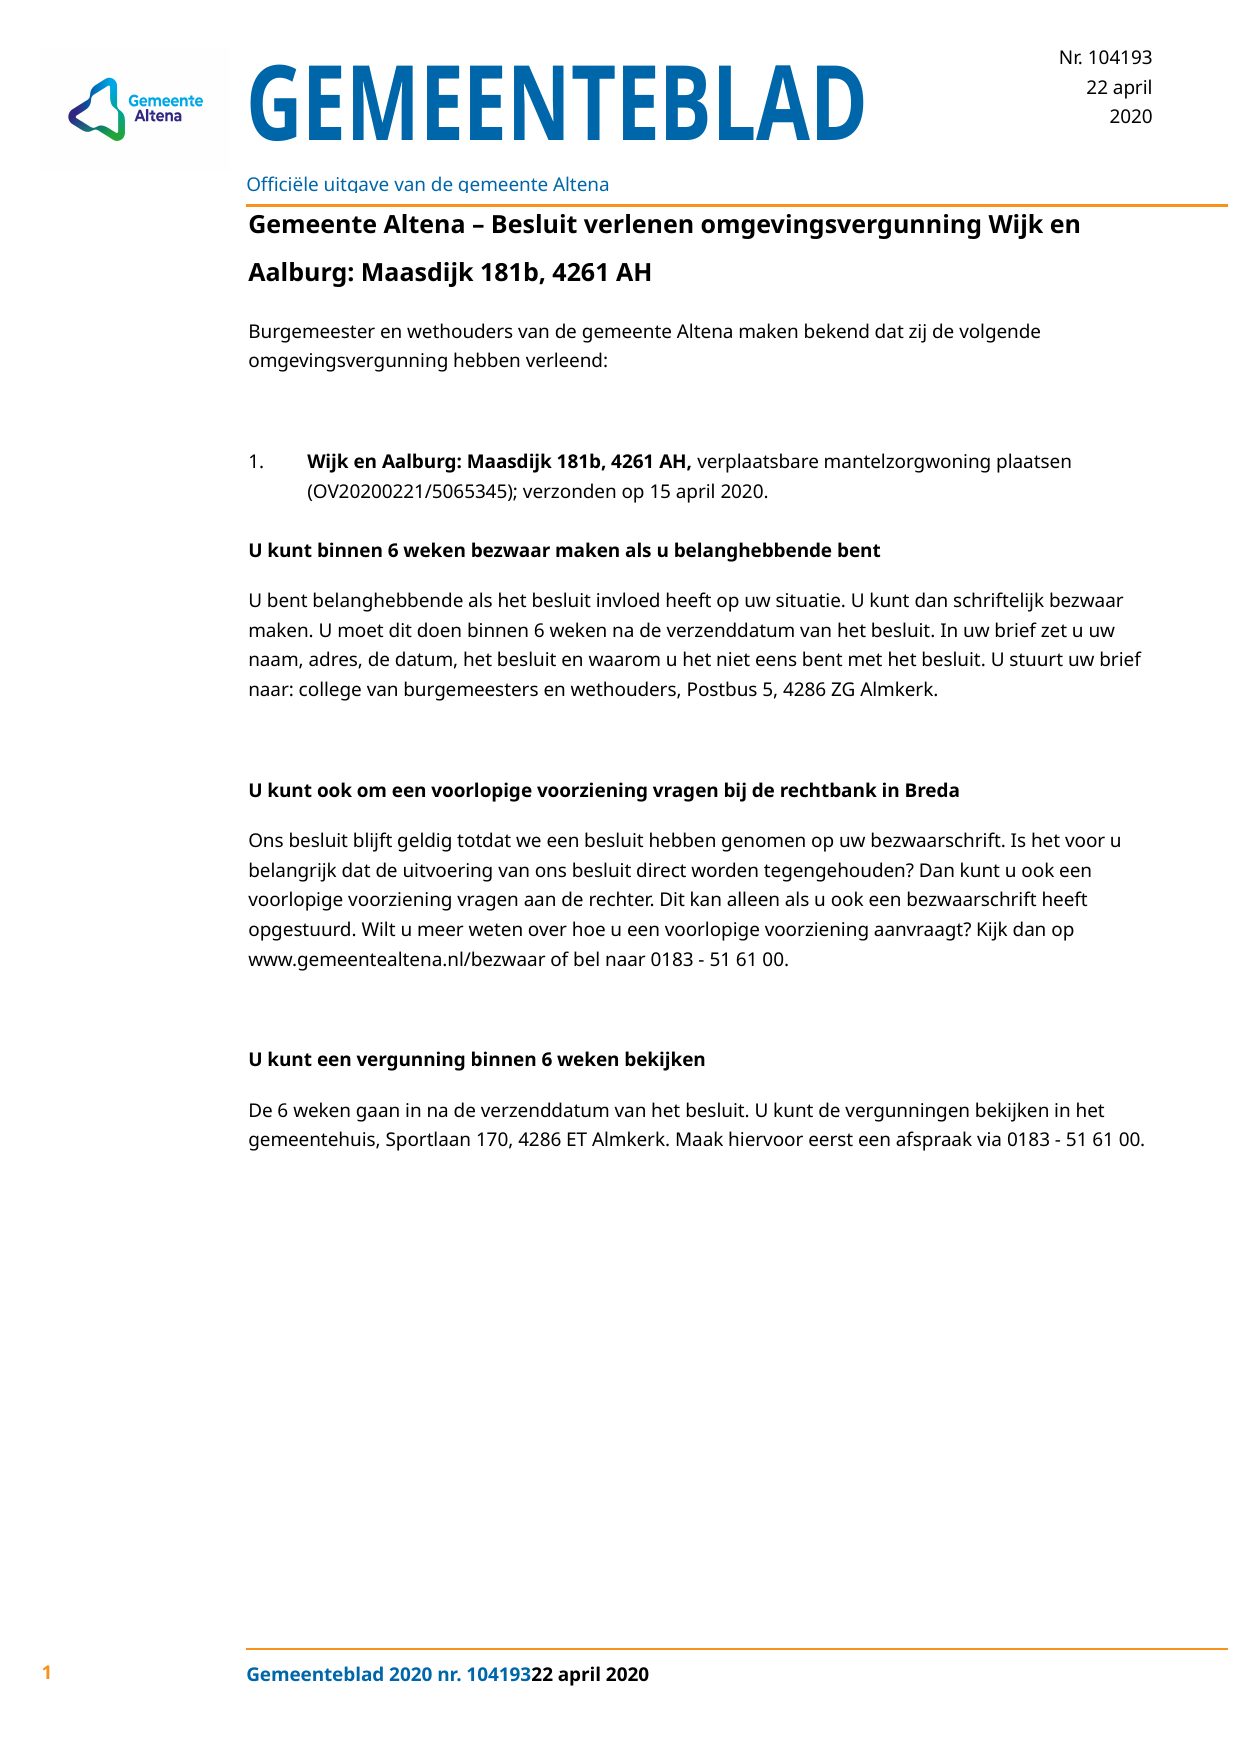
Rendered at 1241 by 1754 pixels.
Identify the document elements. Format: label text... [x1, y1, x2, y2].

text Burgemeester en wethouders van de gemeente Altena maken bekend dat zij de volgende omgevingsvergunning hebben verleend: [248, 318, 1152, 373]
text Gemeente Altena – Besluit verlenen omgevingsvergunning Wijk en Aalburg: Maasdijk 181b, 4261 AH [248, 207, 1152, 288]
text Ons besluit blijft geldig totdat we een besluit hebben genomen op uw bezwaarschrift. Is het voor u belangrijk dat de uitvoering van ons besluit direct worden tegengehouden? Dan kunt u ook een voorlopige voorziening vragen aan de rechter. Dit kan alleen als u ook een bezwaarschrift heeft opgestuurd. Wilt u meer weten over hoe u een voorlopige voorziening aanvraagt? Kijk dan op www.gemeentealtena.nl/bezwaar of bel naar 0183 - 51 61 00. [248, 827, 1152, 972]
text U kunt binnen 6 weken bezwaar maken als u belanghebbende bent [248, 537, 1152, 563]
picture [41, 47, 231, 172]
text De 6 weken gaan in na de verzenddatum van het besluit. U kunt de vergunningen bekijken in het gemeentehuis, Sportlaan 170, 4286 ET Almkerk. Maak hiervoor eerst een afspraak via 0183 - 51 61 00. [248, 1097, 1152, 1152]
text U bent belanghebbende als het besluit invloed heeft op uw situatie. U kunt dan schriftelijk bezwaar maken. U moet dit doen binnen 6 weken na de verzenddatum van het besluit. In uw brief zet u uw naam, adres, de datum, het besluit en waarom u het niet eens bent met het besluit. U stuurt uw brief naar: college van burgemeesters en wethouders, Postbus 5, 4286 ZG Almkerk. [248, 587, 1152, 702]
list Wijk en Aalburg: Maasdijk 181b, 4261 AH, verplaatsbare mantelzorgwoning plaatsen (OV20200221/5065345); verzonden op 15 april 2020. [248, 448, 1152, 504]
text U kunt ook om een voorlopige voorziening vragen bij de rechtbank in Breda [248, 777, 1152, 803]
text U kunt een vergunning binnen 6 weken bekijken [248, 1047, 1152, 1072]
